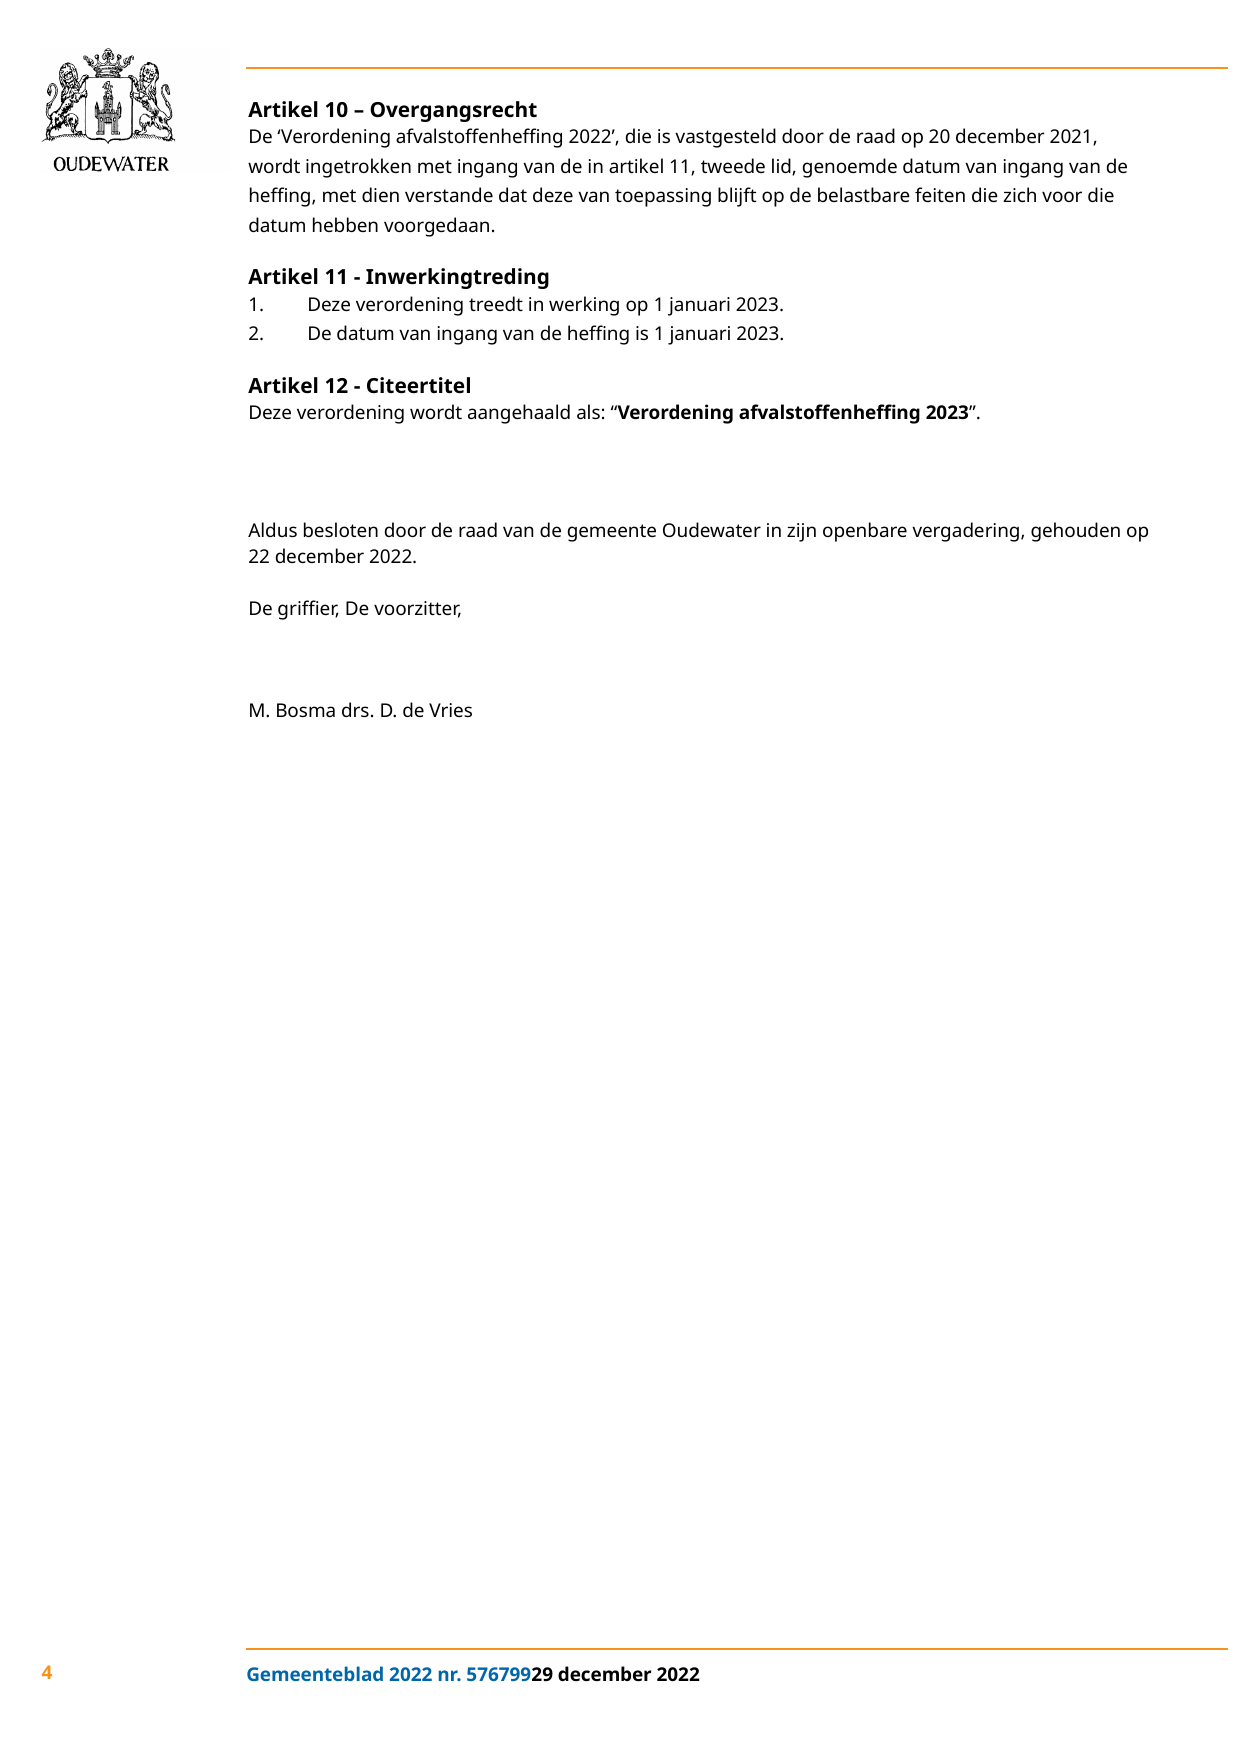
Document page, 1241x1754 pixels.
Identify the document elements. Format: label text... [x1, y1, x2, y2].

text M. Bosma drs. D. de Vries [248, 698, 1152, 723]
text De griffier, De voorzitter, [248, 595, 1152, 621]
text Aldus besloten door de raad van de gemeente Oudewater in zijn openbare vergadering, gehouden op 22 december 2022. [248, 518, 1152, 569]
text Artikel 11 - Inwerkingtreding [248, 262, 1152, 291]
text Artikel 12 - Citeertitel [248, 371, 1152, 399]
list De datum van ingang van de heffing is 1 januari 2023. [248, 320, 1152, 346]
text Artikel 10 – Overgangsrecht [248, 95, 1152, 123]
text Deze verordening wordt aangehaald als: “Verordening afvalstoffenheffing 2023”. [248, 399, 1152, 425]
text De ‘Verordening afvalstoffenheffing 2022’, die is vastgesteld door de raad op 20 december 2021, wordt ingetrokken met ingang van de in artikel 11, tweede lid, genoemde datum van ingang van de heffing, met dien verstande dat deze van toepassing blijft op de belastbare feiten die zich voor die datum hebben voorgedaan. [248, 123, 1152, 238]
picture [41, 47, 231, 172]
list Deze verordening treedt in werking op 1 januari 2023. [248, 291, 1152, 317]
